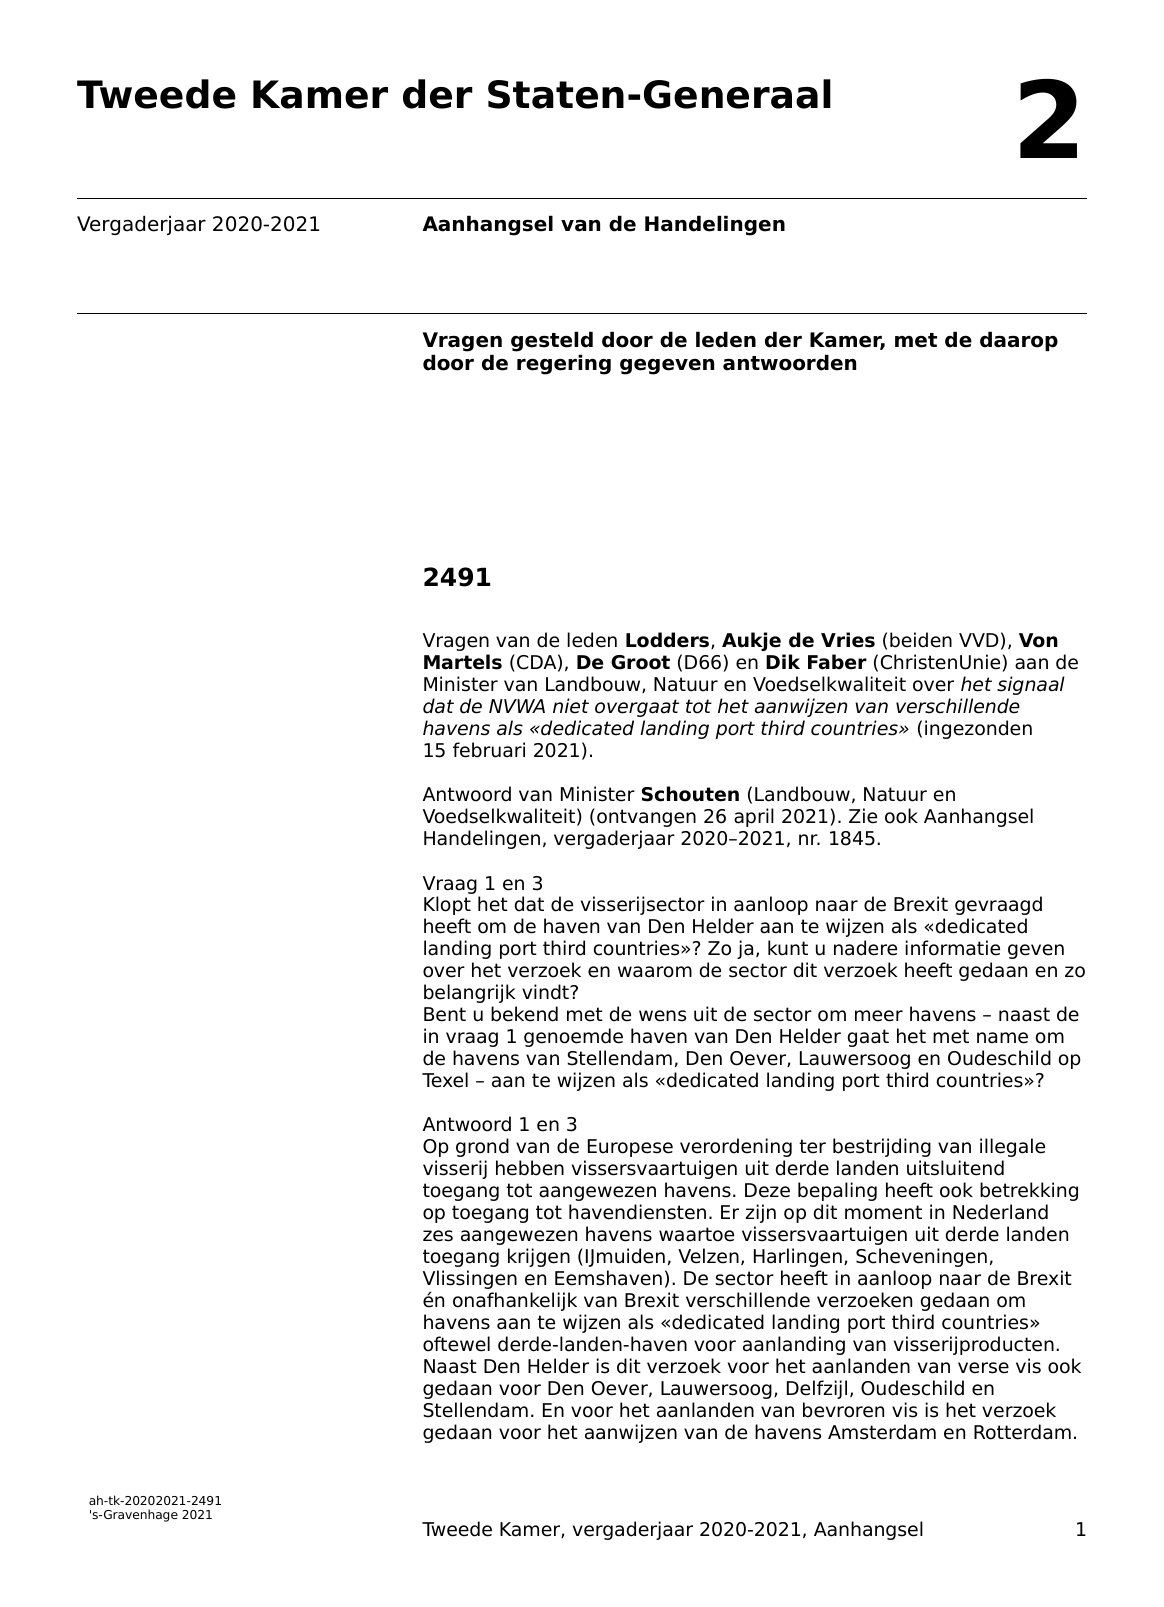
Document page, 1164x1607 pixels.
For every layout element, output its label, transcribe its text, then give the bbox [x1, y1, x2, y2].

text ah-tk-20202021-2491 [88, 1494, 323, 1508]
table_cell Vergaderjaar 2020-2021 [77, 199, 422, 313]
table_cell Aanhangsel van de Handelingen [422, 199, 1087, 313]
table_cell Vragen gesteld door de leden der Kamer, met de daarop door de regering gegeven antwoorden [422, 314, 1087, 375]
text Bent u bekend met de wens uit de sector om meer havens – naast de in vraag 1 genoemde haven van Den Helder gaat het met name om de havens van Stellendam, Den Oever, Lauwersoog en Oudeschild op Texel – aan te wijzen als «dedicated landing port third countries»? [422, 1004, 1087, 1092]
text Klopt het dat de visserijsector in aanloop naar de Brexit gevraagd heeft om de haven van Den Helder aan te wijzen als «dedicated landing port third countries»? Zo ja, kunt u nadere informatie geven over het verzoek en waarom de sector dit verzoek heeft gedaan en zo belangrijk vindt? [422, 894, 1087, 1004]
text Antwoord 1 en 3 [422, 1114, 1087, 1136]
text 2491 [422, 563, 1087, 592]
text 's-Gravenhage 2021 [88, 1508, 323, 1522]
table_cell [77, 314, 422, 375]
text Vragen van de leden Lodders, Aukje de Vries (beiden VVD), Von Martels (CDA), De Groot (D66) en Dik Faber (ChristenUnie) aan de Minister van Landbouw, Natuur en Voedselkwaliteit over het signaal dat de NVWA niet overgaat tot het aanwijzen van verschillende havens als «dedicated landing port third countries» (ingezonden 15 februari 2021). [422, 630, 1087, 762]
text Vraag 1 en 3 [422, 872, 1087, 894]
text Op grond van de Europese verordening ter bestrijding van illegale visserij hebben vissersvaartuigen uit derde landen uitsluitend toegang tot aangewezen havens. Deze bepaling heeft ook betrekking op toegang tot havendiensten. Er zijn op dit moment in Nederland zes aangewezen havens waartoe vissersvaartuigen uit derde landen toegang krijgen (IJmuiden, Velzen, Harlingen, Scheveningen, Vlissingen en Eemshaven). De sector heeft in aanloop naar de Brexit én onafhankelijk van Brexit verschillende verzoeken gedaan om havens aan te wijzen als «dedicated landing port third countries» oftewel derde-landen-haven voor aanlanding van visserijproducten. Naast Den Helder is dit verzoek voor het aanlanden van verse vis ook gedaan voor Den Oever, Lauwersoog, Delfzijl, Oudeschild en Stellendam. En voor het aanlanden van bevroren vis is het verzoek gedaan voor het aanwijzen van de havens Amsterdam en Rotterdam. [422, 1136, 1087, 1444]
table_header 2 [886, 59, 1087, 198]
text Antwoord van Minister Schouten (Landbouw, Natuur en Voedselkwaliteit) (ontvangen 26 april 2021). Zie ook Aanhangsel Handelingen, vergaderjaar 2020–2021, nr. 1845. [422, 784, 1087, 850]
table_header Tweede Kamer der Staten-Generaal [77, 59, 886, 198]
